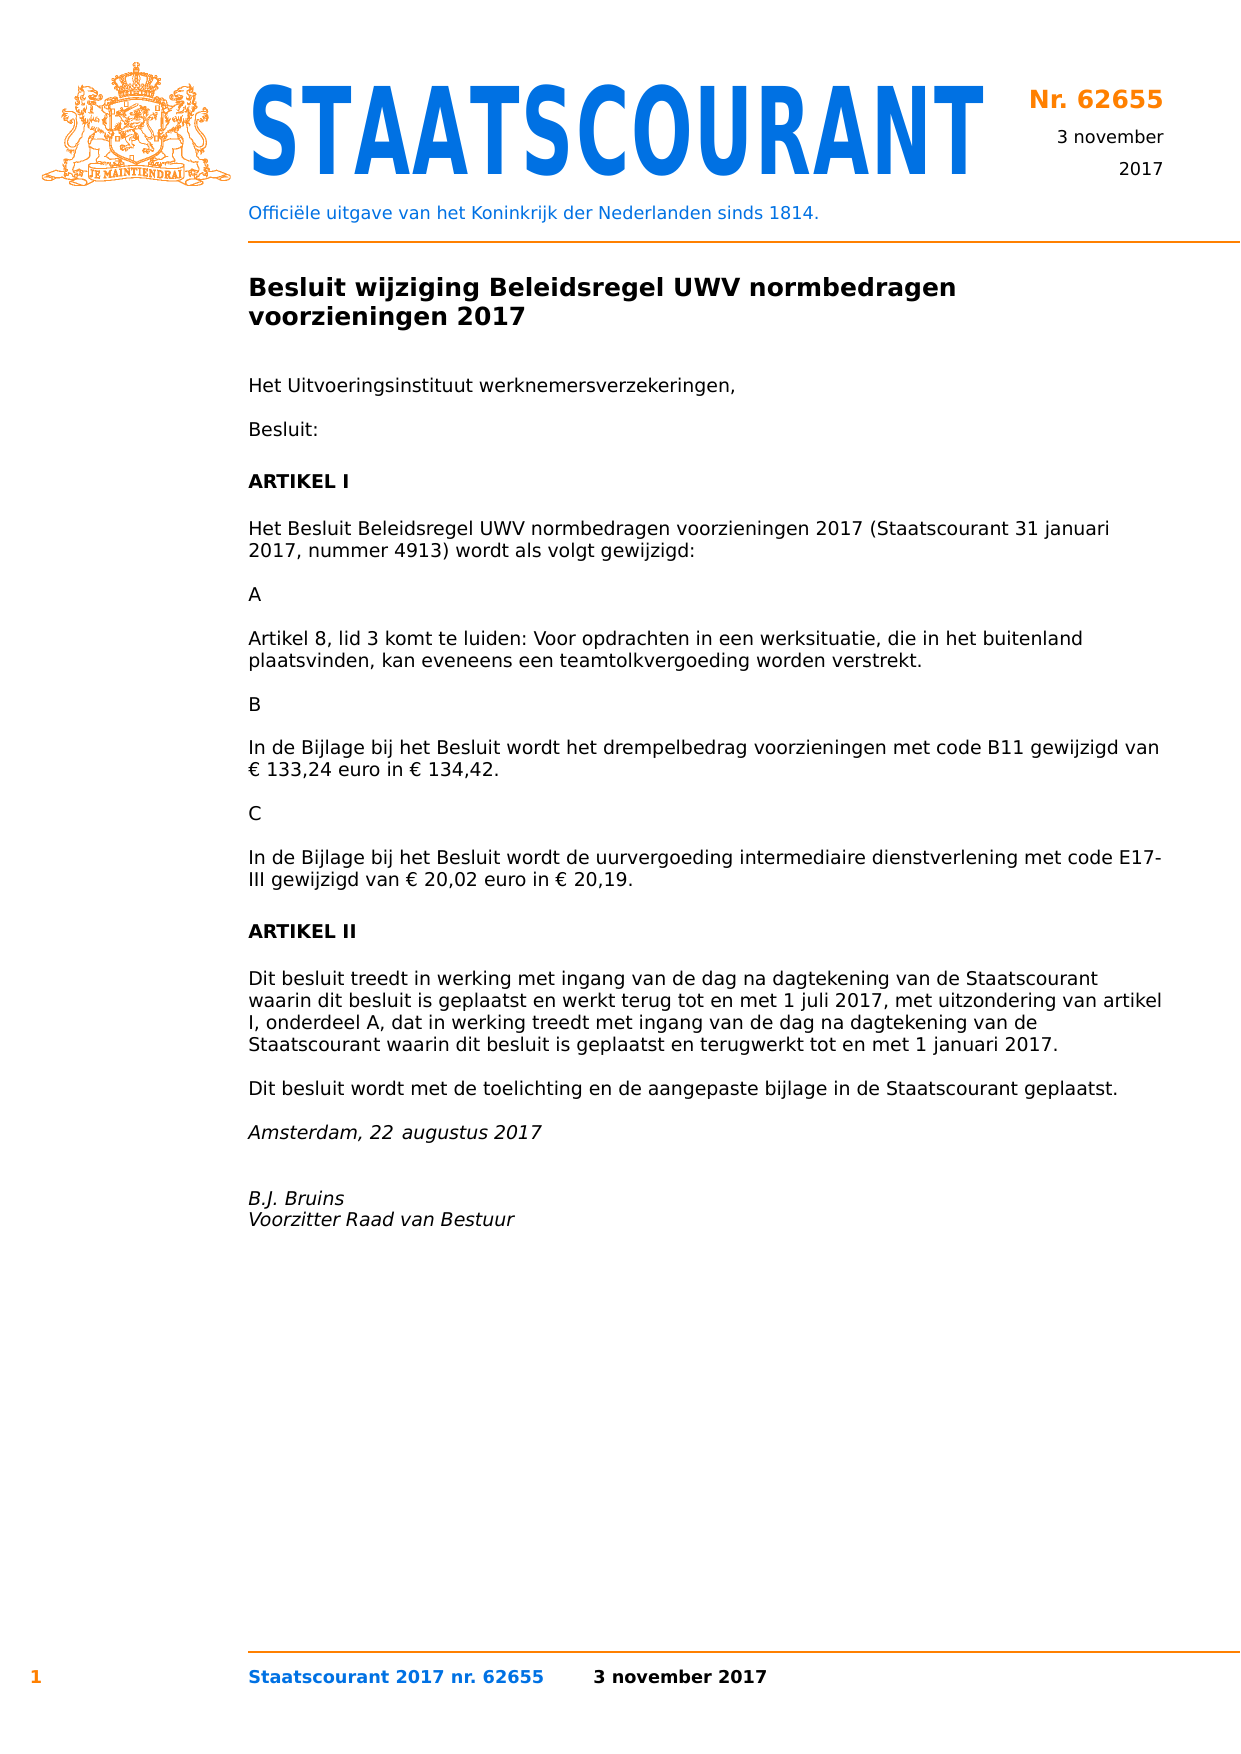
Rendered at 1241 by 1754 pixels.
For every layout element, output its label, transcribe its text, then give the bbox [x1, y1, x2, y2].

text In de Bijlage bij het Besluit wordt het drempelbedrag voorzieningen met code B11 gewijzigd van € 133,24 euro in € 134,42. [248, 737, 1163, 781]
text Dit besluit wordt met de toelichting en de aangepaste bijlage in de Staatscourant geplaatst. [248, 1078, 1163, 1100]
table_cell 2017 [998, 153, 1240, 203]
text Het Besluit Beleidsregel UWV normbedragen voorzieningen 2017 (Staatscourant 31 januari 2017, nummer 4913) wordt als volgt gewijzigd: [248, 518, 1163, 562]
text Het Uitvoeringsinstituut werknemersverzekeringen, [248, 375, 1163, 397]
text Besluit: [248, 419, 1163, 441]
text Dit besluit treedt in werking met ingang van de dag na dagtekening van de Staatscourant waarin dit besluit is geplaatst en werkt terug tot en met 1 juli 2017, met uitzondering van artikel I, onderdeel A, dat in werking treedt met ingang van de dag na dagtekening van de Staatscourant waarin dit besluit is geplaatst en terugwerkt tot en met 1 januari 2017. [248, 968, 1163, 1056]
subtitle ARTIKEL I [248, 471, 1163, 493]
table_header [25, 62, 248, 241]
text B.J. Bruins Voorzitter Raad van Bestuur [248, 1165, 1163, 1231]
text B [248, 693, 1163, 715]
table_cell 3 november [998, 121, 1240, 153]
table_cell Officiële uitgave van het Koninkrijk der Nederlanden sinds 1814. [248, 203, 1240, 241]
text C [248, 803, 1163, 825]
text In de Bijlage bij het Besluit wordt de uurvergoeding intermediaire dienstverlening met code E17-III gewijzigd van € 20,02 euro in € 20,19. [248, 847, 1163, 891]
subtitle Besluit wijziging Beleidsregel UWV normbedragen voorzieningen 2017 [248, 273, 1163, 331]
text Amsterdam, 22 augustus 2017 [248, 1122, 1163, 1143]
subtitle ARTIKEL II [248, 921, 1163, 943]
picture [41, 62, 231, 186]
table_header STAATSCOURANT [248, 62, 998, 203]
text Artikel 8, lid 3 komt te luiden: Voor opdrachten in een werksituatie, die in het buitenland plaatsvinden, kan eveneens een teamtolkvergoeding worden verstrekt. [248, 628, 1163, 672]
text A [248, 584, 1163, 606]
table_header Nr. 62655 [998, 62, 1240, 121]
